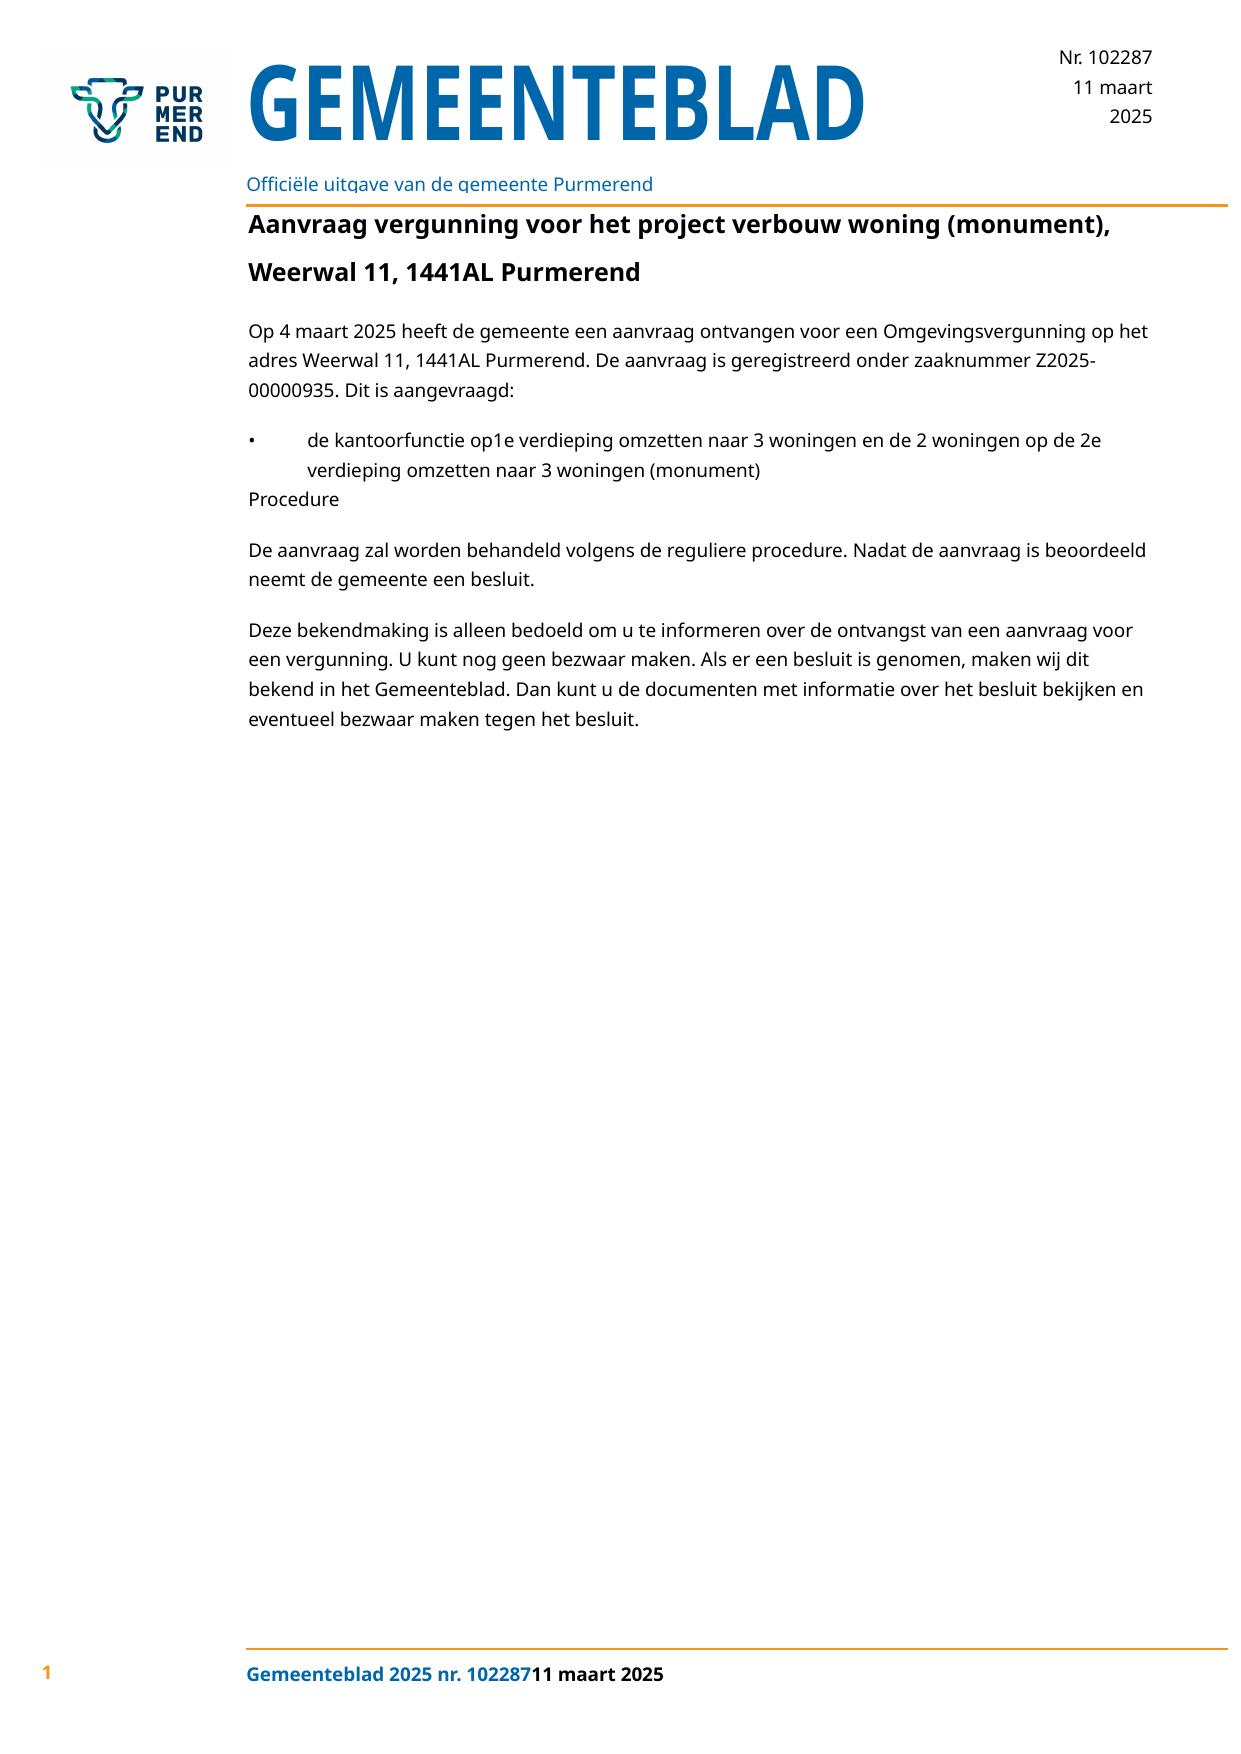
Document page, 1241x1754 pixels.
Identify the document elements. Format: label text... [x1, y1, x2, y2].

text Deze bekendmaking is alleen bedoeld om u te informeren over de ontvangst van een aanvraag voor een vergunning. U kunt nog geen bezwaar maken. Als er een besluit is genomen, maken wij dit bekend in het Gemeenteblad. Dan kunt u de documenten met informatie over het besluit bekijken en eventueel bezwaar maken tegen het besluit. [248, 617, 1152, 732]
text Aanvraag vergunning voor het project verbouw woning (monument), Weerwal 11, 1441AL Purmerend [248, 207, 1152, 288]
picture [41, 47, 231, 172]
text Procedure [248, 487, 1152, 512]
list de kantoorfunctie op1e verdieping omzetten naar 3 woningen en de 2 woningen op de 2e verdieping omzetten naar 3 woningen (monument) [248, 427, 1152, 483]
text De aanvraag zal worden behandeld volgens de reguliere procedure. Nadat de aanvraag is beoordeeld neemt de gemeente een besluit. [248, 537, 1152, 592]
text Op 4 maart 2025 heeft de gemeente een aanvraag ontvangen voor een Omgevingsvergunning op het adres Weerwal 11, 1441AL Purmerend. De aanvraag is geregistreerd onder zaaknummer Z2025-00000935. Dit is aangevraagd: [248, 318, 1152, 403]
